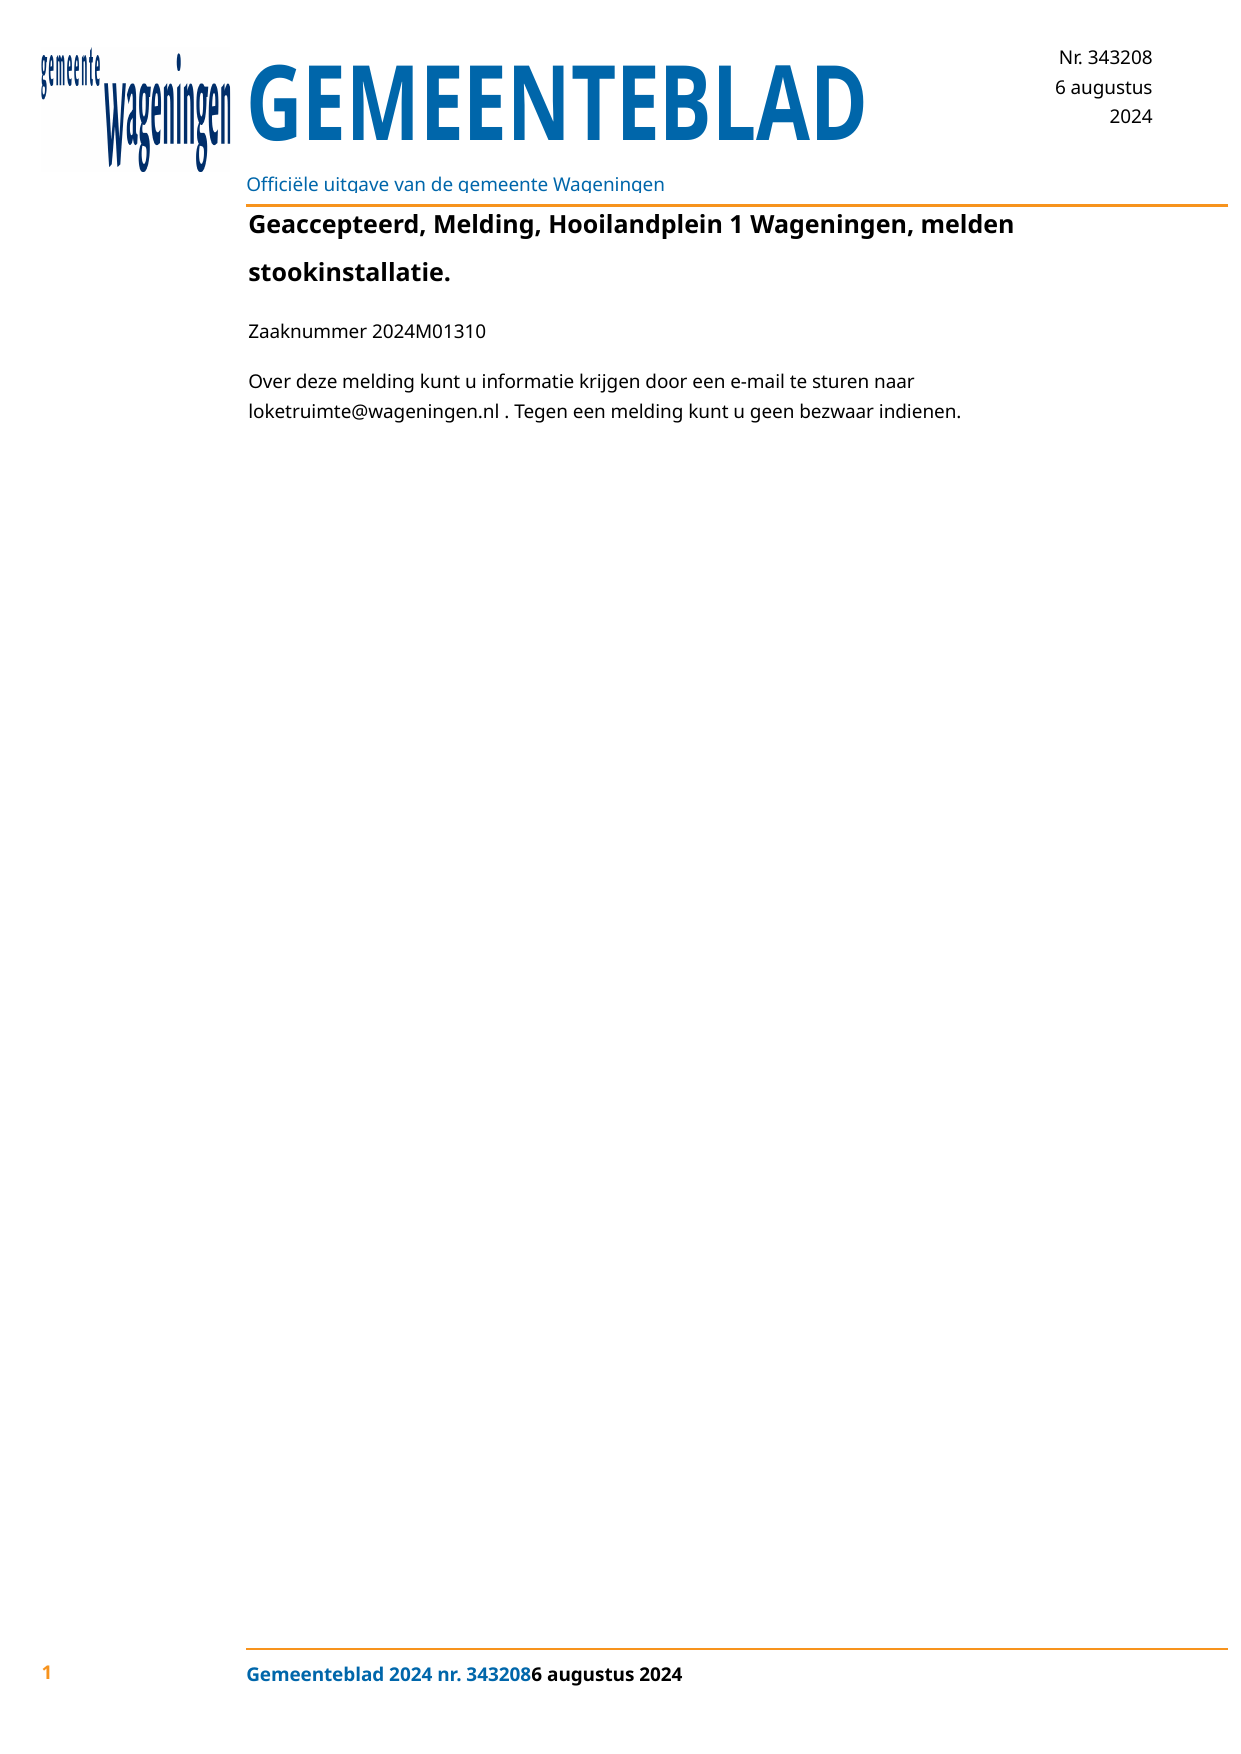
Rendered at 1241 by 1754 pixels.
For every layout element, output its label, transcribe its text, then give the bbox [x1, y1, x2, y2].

text Over deze melding kunt u informatie krijgen door een e-mail te sturen naar loketruimte@wageningen.nl . Tegen een melding kunt u geen bezwaar indienen. [248, 368, 1152, 424]
picture [41, 47, 231, 172]
text Zaaknummer 2024M01310 [248, 318, 1152, 344]
text Geaccepteerd, Melding, Hooilandplein 1 Wageningen, melden stookinstallatie. [248, 207, 1152, 288]
